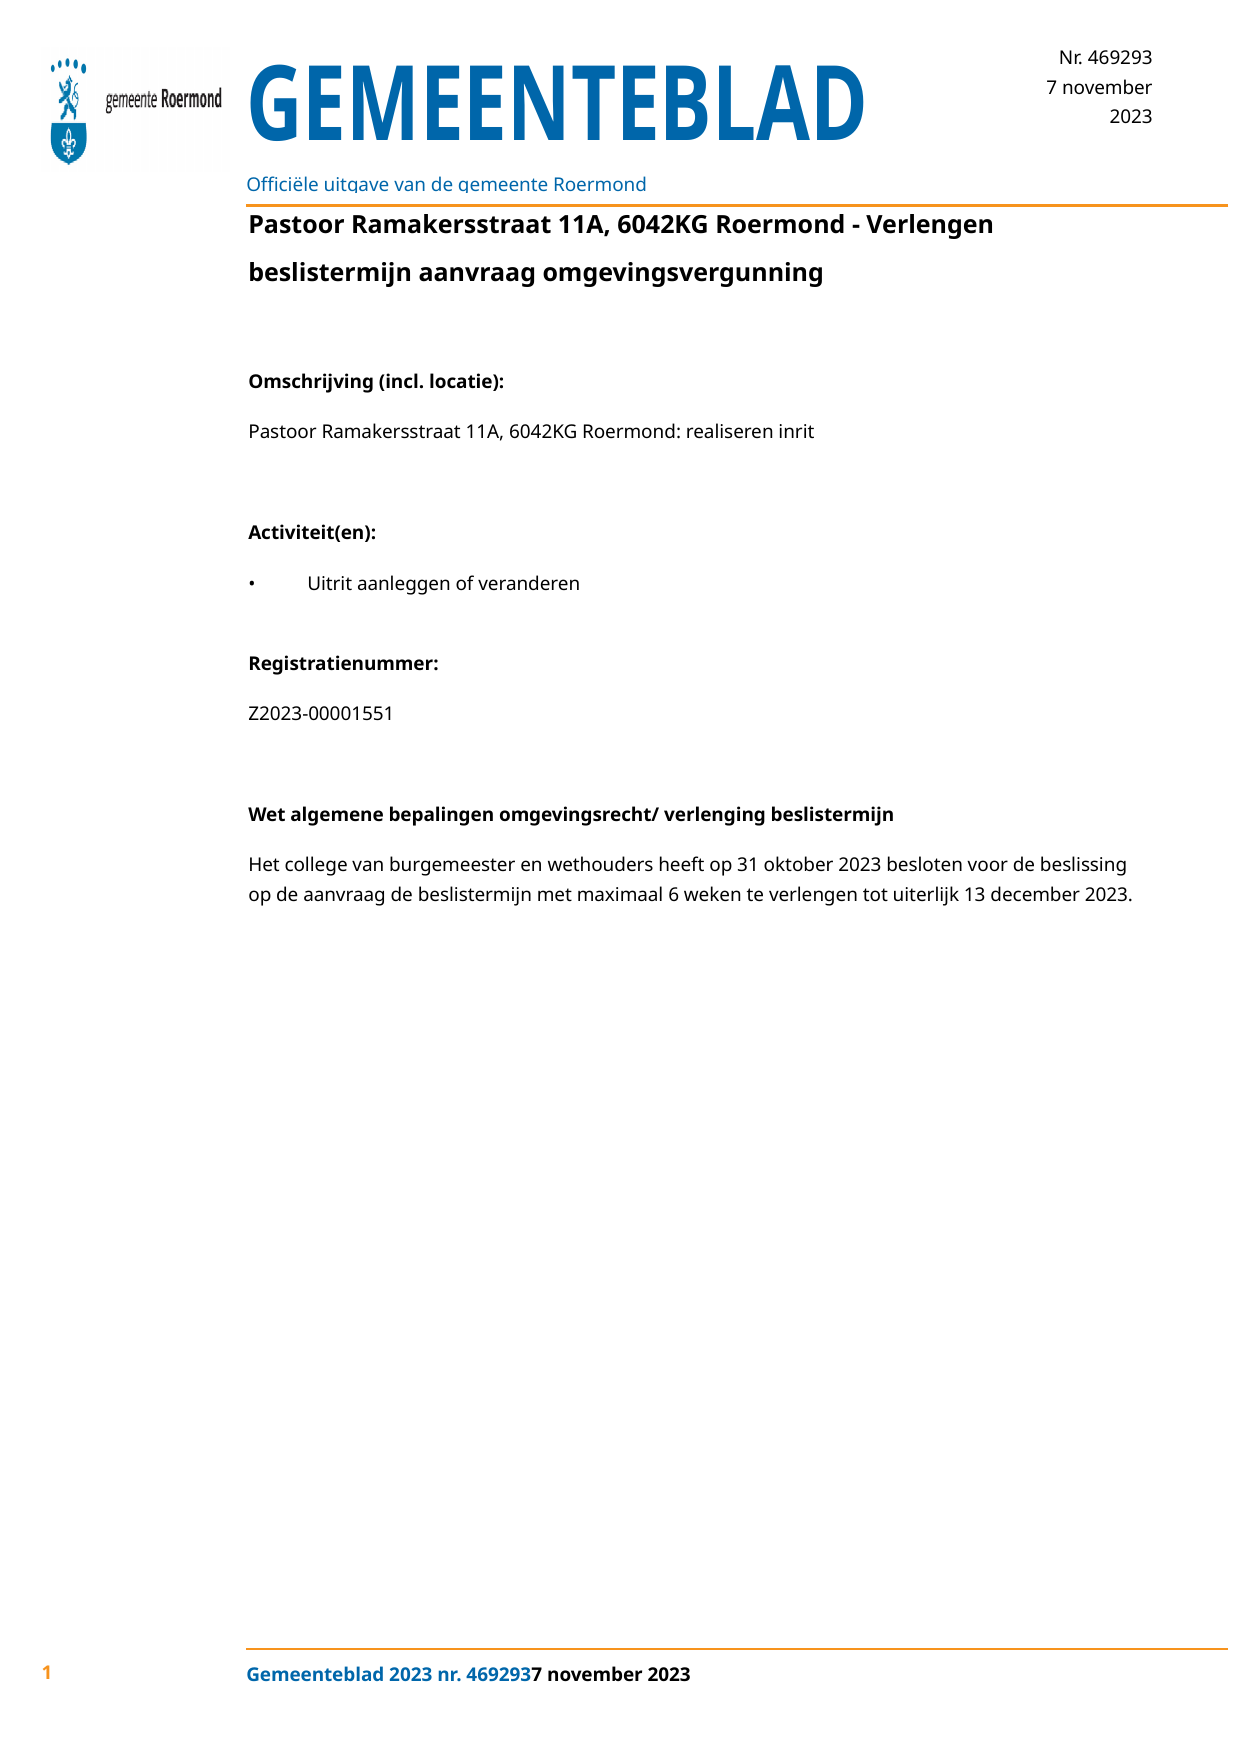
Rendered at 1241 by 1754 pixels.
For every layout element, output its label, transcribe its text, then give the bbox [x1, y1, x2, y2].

text Pastoor Ramakersstraat 11A, 6042KG Roermond: realiseren inrit [248, 419, 1152, 444]
text Pastoor Ramakersstraat 11A, 6042KG Roermond - Verlengen beslistermijn aanvraag omgevingsvergunning [248, 207, 1152, 288]
text Het college van burgemeester en wethouders heeft op 31 oktober 2023 besloten voor de beslissing op de aanvraag de beslistermijn met maximaal 6 weken te verlengen tot uiterlijk 13 december 2023. [248, 852, 1152, 907]
text Activiteit(en): [248, 519, 1152, 545]
text Registratienummer: [248, 650, 1152, 676]
list Uitrit aanleggen of veranderen [248, 570, 1152, 596]
text Omschrijving (incl. locatie): [248, 368, 1152, 394]
text Wet algemene bepalingen omgevingsrecht/ verlenging beslistermijn [248, 801, 1152, 827]
text Z2023-00001551 [248, 700, 1152, 726]
picture [41, 47, 231, 172]
